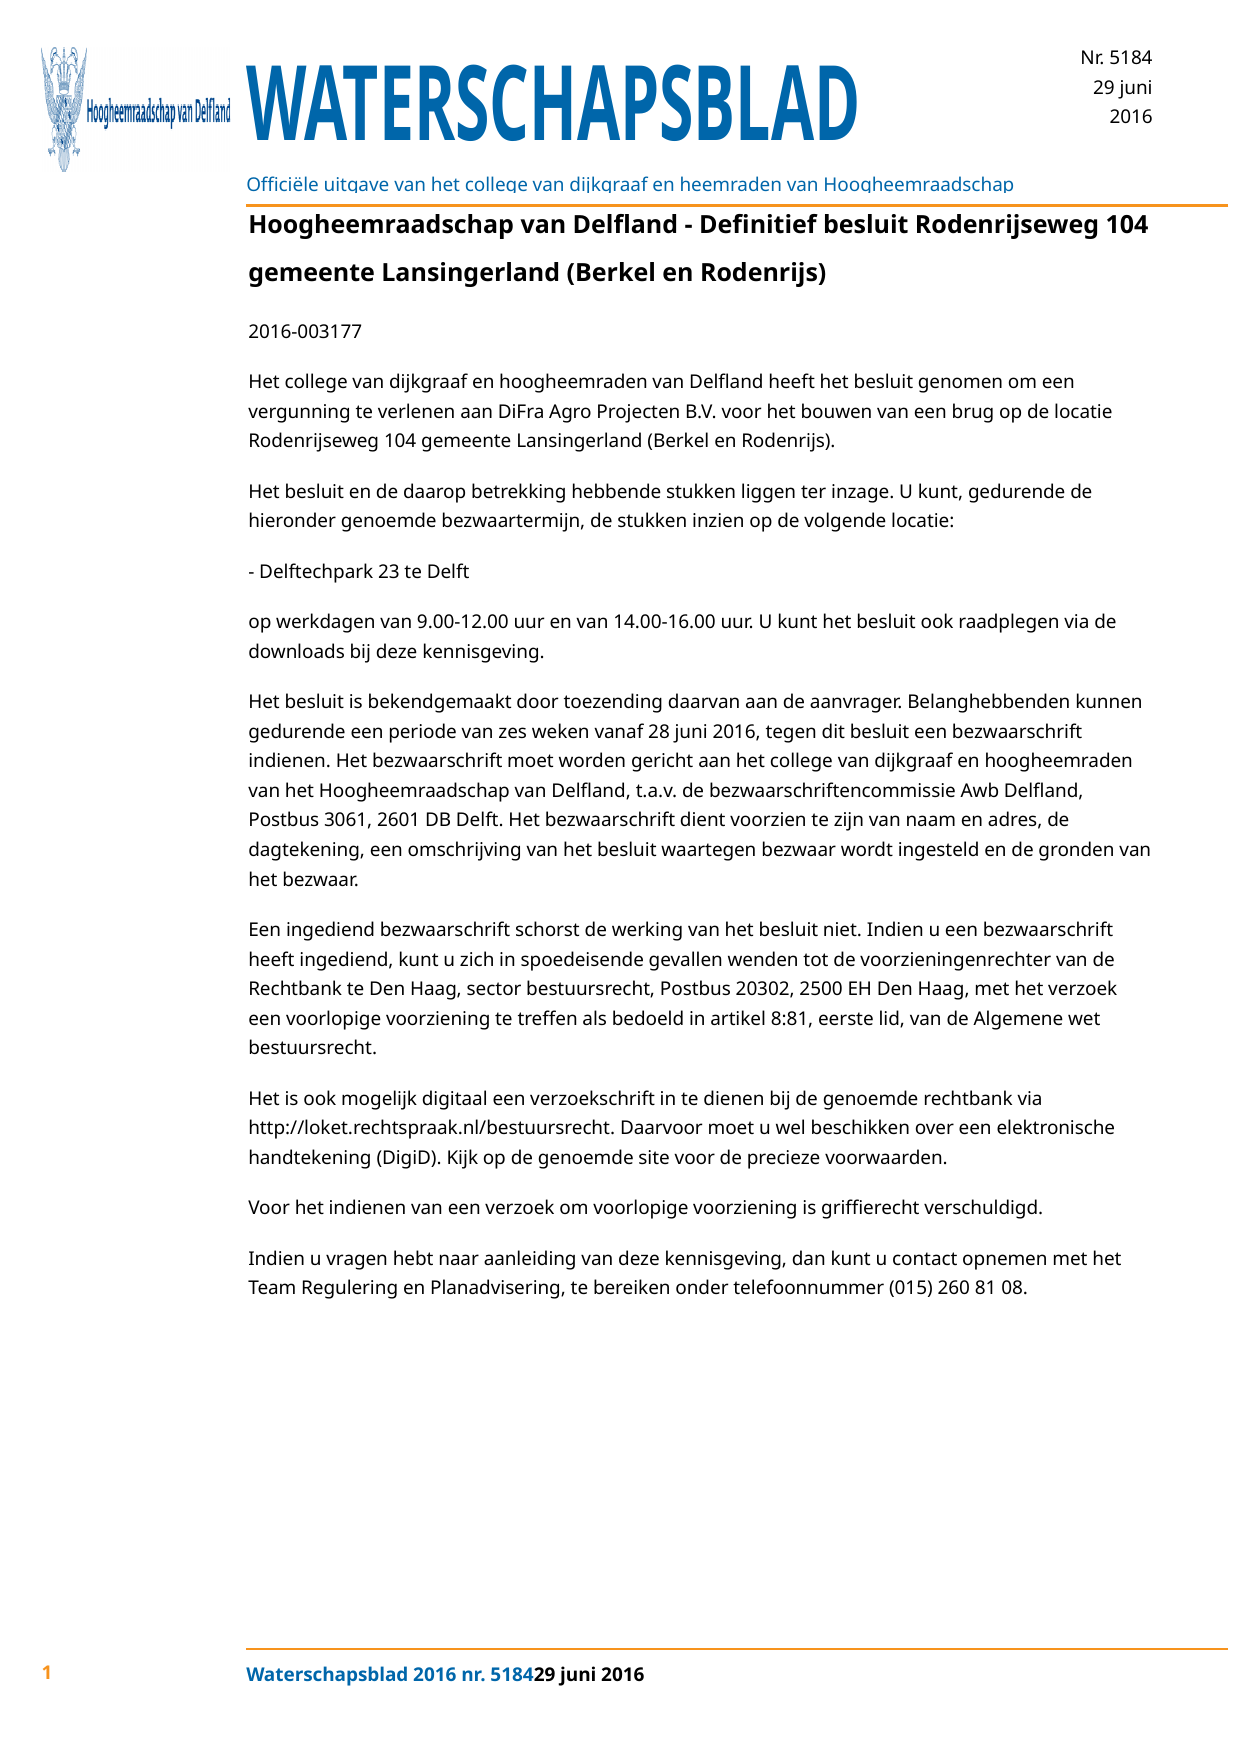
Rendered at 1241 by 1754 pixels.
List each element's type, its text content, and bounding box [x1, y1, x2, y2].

text 2016-003177 [248, 318, 1152, 344]
text op werkdagen van 9.00-12.00 uur en van 14.00-16.00 uur. U kunt het besluit ook raadplegen via de downloads bij deze kennisgeving. [248, 608, 1152, 664]
text - Delftechpark 23 te Delft [248, 558, 1152, 584]
text Een ingediend bezwaarschrift schorst de werking van het besluit niet. Indien u een bezwaarschrift heeft ingediend, kunt u zich in spoedeisende gevallen wenden tot de voorzieningenrechter van de Rechtbank te Den Haag, sector bestuursrecht, Postbus 20302, 2500 EH Den Haag, met het verzoek een voorlopige voorziening te treffen als bedoeld in artikel 8:81, eerste lid, van de Algemene wet bestuursrecht. [248, 916, 1152, 1060]
text Het college van dijkgraaf en hoogheemraden van Delfland heeft het besluit genomen om een vergunning te verlenen aan DiFra Agro Projecten B.V. voor het bouwen van een brug op de locatie Rodenrijseweg 104 gemeente Lansingerland (Berkel en Rodenrijs). [248, 368, 1152, 453]
text Het besluit is bekendgemaakt door toezending daarvan aan de aanvrager. Belanghebbenden kunnen gedurende een periode van zes weken vanaf 28 juni 2016, tegen dit besluit een bezwaarschrift indienen. Het bezwaarschrift moet worden gericht aan het college van dijkgraaf en hoogheemraden van het Hoogheemraadschap van Delfland, t.a.v. de bezwaarschriftencommissie Awb Delfland, Postbus 3061, 2601 DB Delft. Het bezwaarschrift dient voorzien te zijn van naam en adres, de dagtekening, een omschrijving van het besluit waartegen bezwaar wordt ingesteld en de gronden van het bezwaar. [248, 688, 1152, 892]
text Hoogheemraadschap van Delfland - Definitief besluit Rodenrijseweg 104 gemeente Lansingerland (Berkel en Rodenrijs) [248, 207, 1152, 288]
text Voor het indienen van een verzoek om voorlopige voorziening is griffierecht verschuldigd. [248, 1194, 1152, 1220]
text Het besluit en de daarop betrekking hebbende stukken liggen ter inzage. U kunt, gedurende de hieronder genoemde bezwaartermijn, de stukken inzien op de volgende locatie: [248, 478, 1152, 533]
picture [41, 47, 231, 172]
text Indien u vragen hebt naar aanleiding van deze kennisgeving, dan kunt u contact opnemen met het Team Regulering en Planadvisering, te bereiken onder telefoonnummer (015) 260 81 08. [248, 1245, 1152, 1300]
text Het is ook mogelijk digitaal een verzoekschrift in te dienen bij de genoemde rechtbank via http://loket.rechtspraak.nl/bestuursrecht. Daarvoor moet u wel beschikken over een elektronische handtekening (DigiD). Kijk op de genoemde site voor de precieze voorwaarden. [248, 1085, 1152, 1170]
